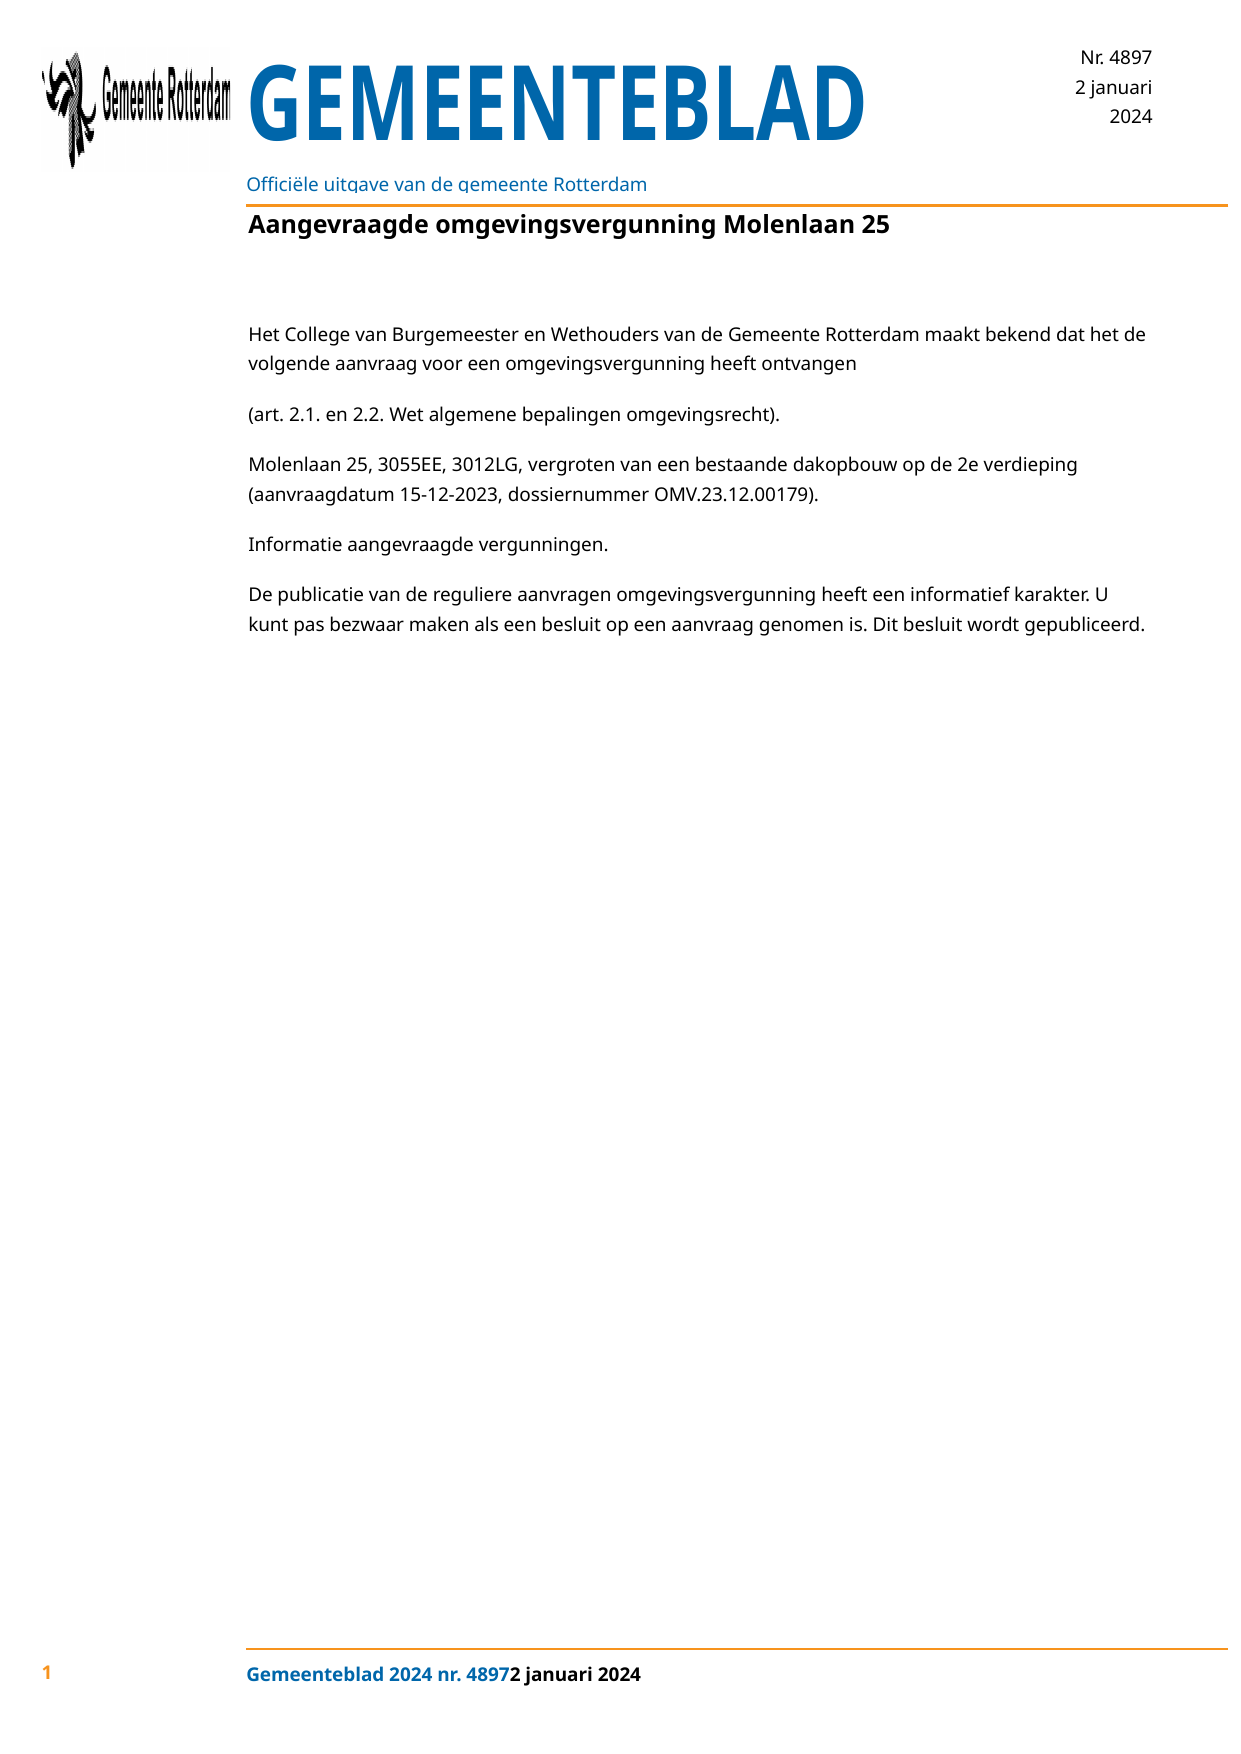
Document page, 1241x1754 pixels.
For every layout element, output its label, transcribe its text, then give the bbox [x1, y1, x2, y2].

text Informatie aangevraagde vergunningen. [248, 531, 1152, 557]
text Het College van Burgemeester en Wethouders van de Gemeente Rotterdam maakt bekend dat het de volgende aanvraag voor een omgevingsvergunning heeft ontvangen [248, 321, 1152, 376]
text Aangevraagde omgevingsvergunning Molenlaan 25 [248, 207, 1152, 241]
text (art. 2.1. en 2.2. Wet algemene bepalingen omgevingsrecht). [248, 401, 1152, 426]
text De publicatie van de reguliere aanvragen omgevingsvergunning heeft een informatief karakter. U kunt pas bezwaar maken als een besluit op een aanvraag genomen is. Dit besluit wordt gepubliceerd. [248, 582, 1152, 637]
picture [41, 47, 231, 172]
text Molenlaan 25, 3055EE, 3012LG, vergroten van een bestaande dakopbouw op de 2e verdieping (aanvraagdatum 15-12-2023, dossiernummer OMV.23.12.00179). [248, 451, 1152, 506]
